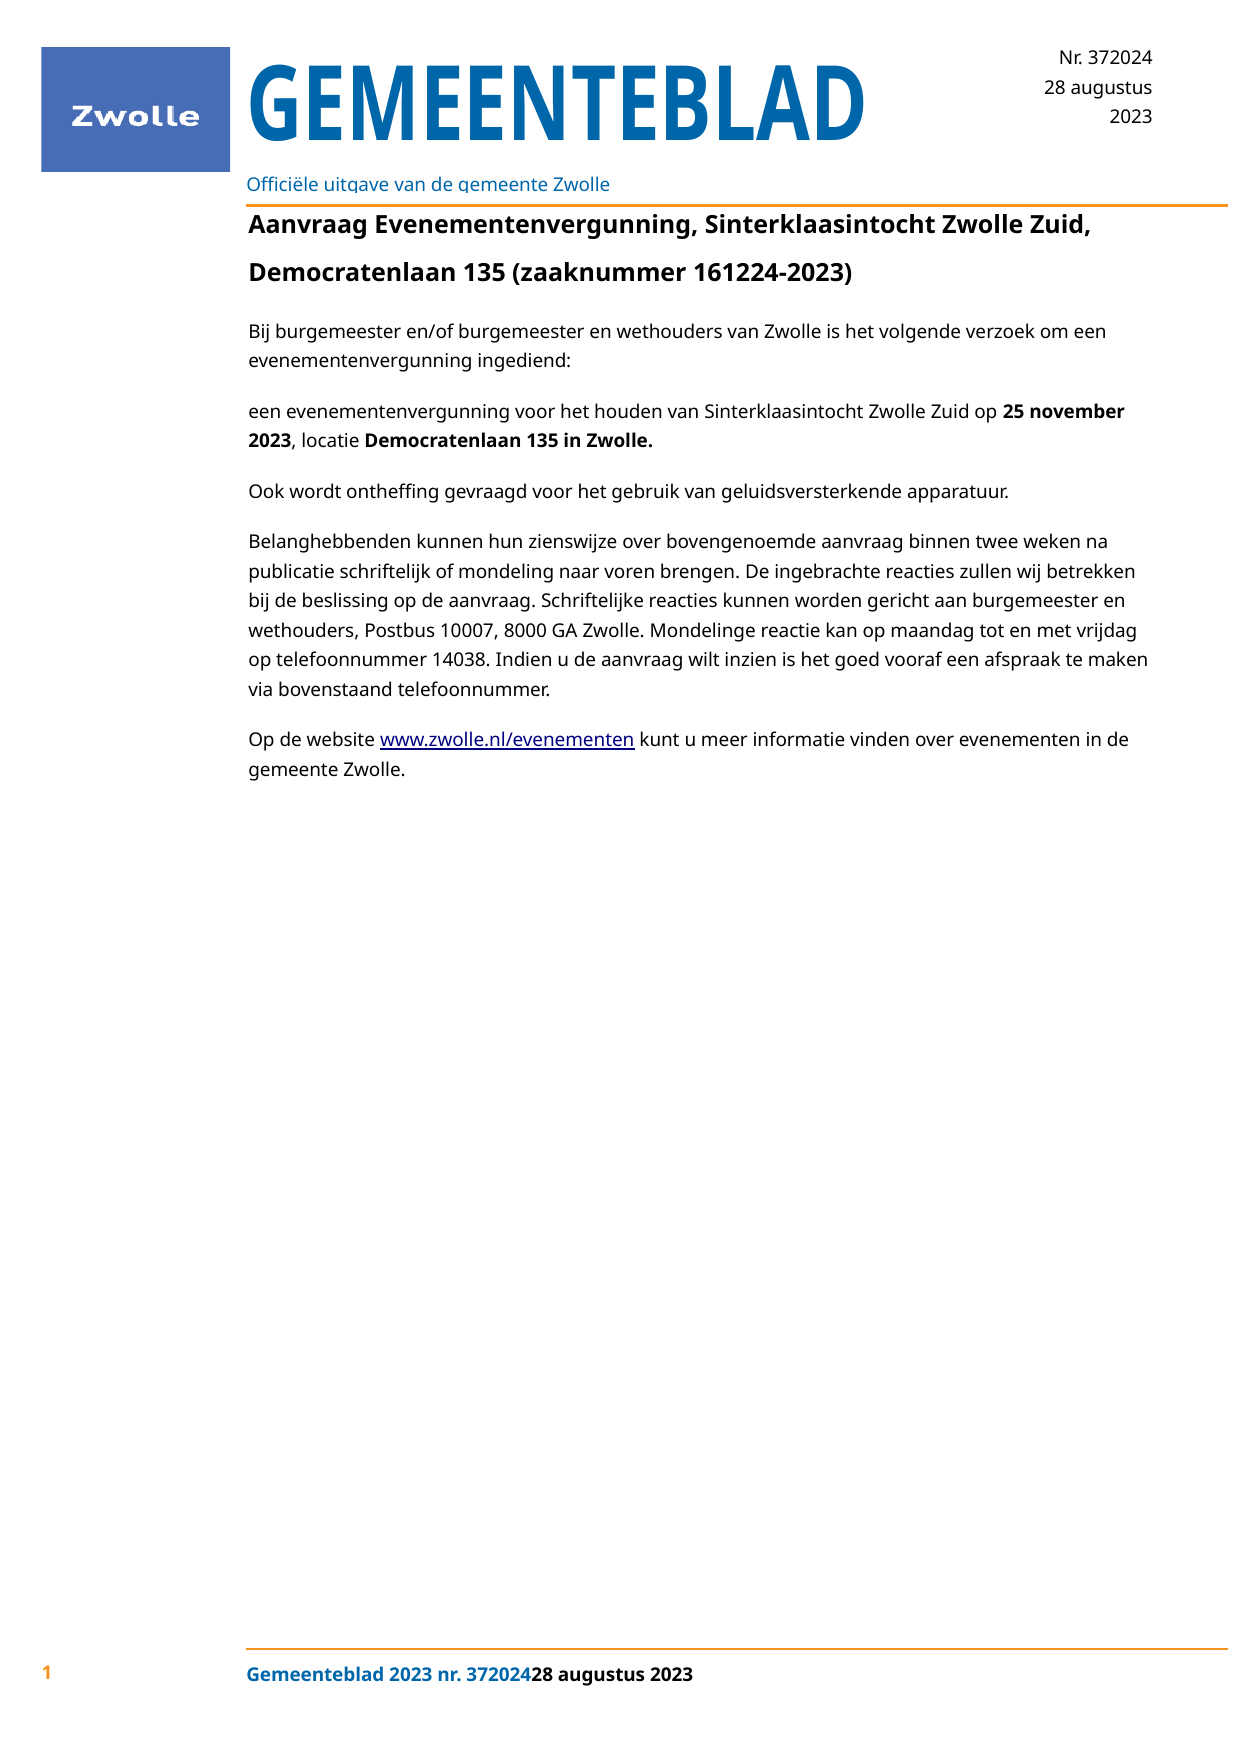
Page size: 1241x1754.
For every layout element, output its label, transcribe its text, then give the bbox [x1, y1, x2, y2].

text Belanghebbenden kunnen hun zienswijze over bovengenoemde aanvraag binnen twee weken na publicatie schriftelijk of mondeling naar voren brengen. De ingebrachte reacties zullen wij betrekken bij de beslissing op de aanvraag. Schriftelijke reacties kunnen worden gericht aan burgemeester en wethouders, Postbus 10007, 8000 GA Zwolle. Mondelinge reactie kan op maandag tot en met vrijdag op telefoonnummer 14038. Indien u de aanvraag wilt inzien is het goed vooraf een afspraak te maken via bovenstaand telefoonnummer. [248, 528, 1152, 702]
text Bij burgemeester en/of burgemeester en wethouders van Zwolle is het volgende verzoek om een evenementenvergunning ingediend: [248, 318, 1152, 373]
text Op de website www.zwolle.nl/evenementen kunt u meer informatie vinden over evenementen in de gemeente Zwolle. [248, 727, 1152, 782]
picture [41, 47, 231, 172]
text Ook wordt ontheffing gevraagd voor het gebruik van geluidsversterkende apparatuur. [248, 478, 1152, 504]
text Aanvraag Evenementenvergunning, Sinterklaasintocht Zwolle Zuid, Democratenlaan 135 (zaaknummer 161224-2023) [248, 207, 1152, 288]
text een evenementenvergunning voor het houden van Sinterklaasintocht Zwolle Zuid op 25 november 2023, locatie Democratenlaan 135 in Zwolle. [248, 398, 1152, 453]
